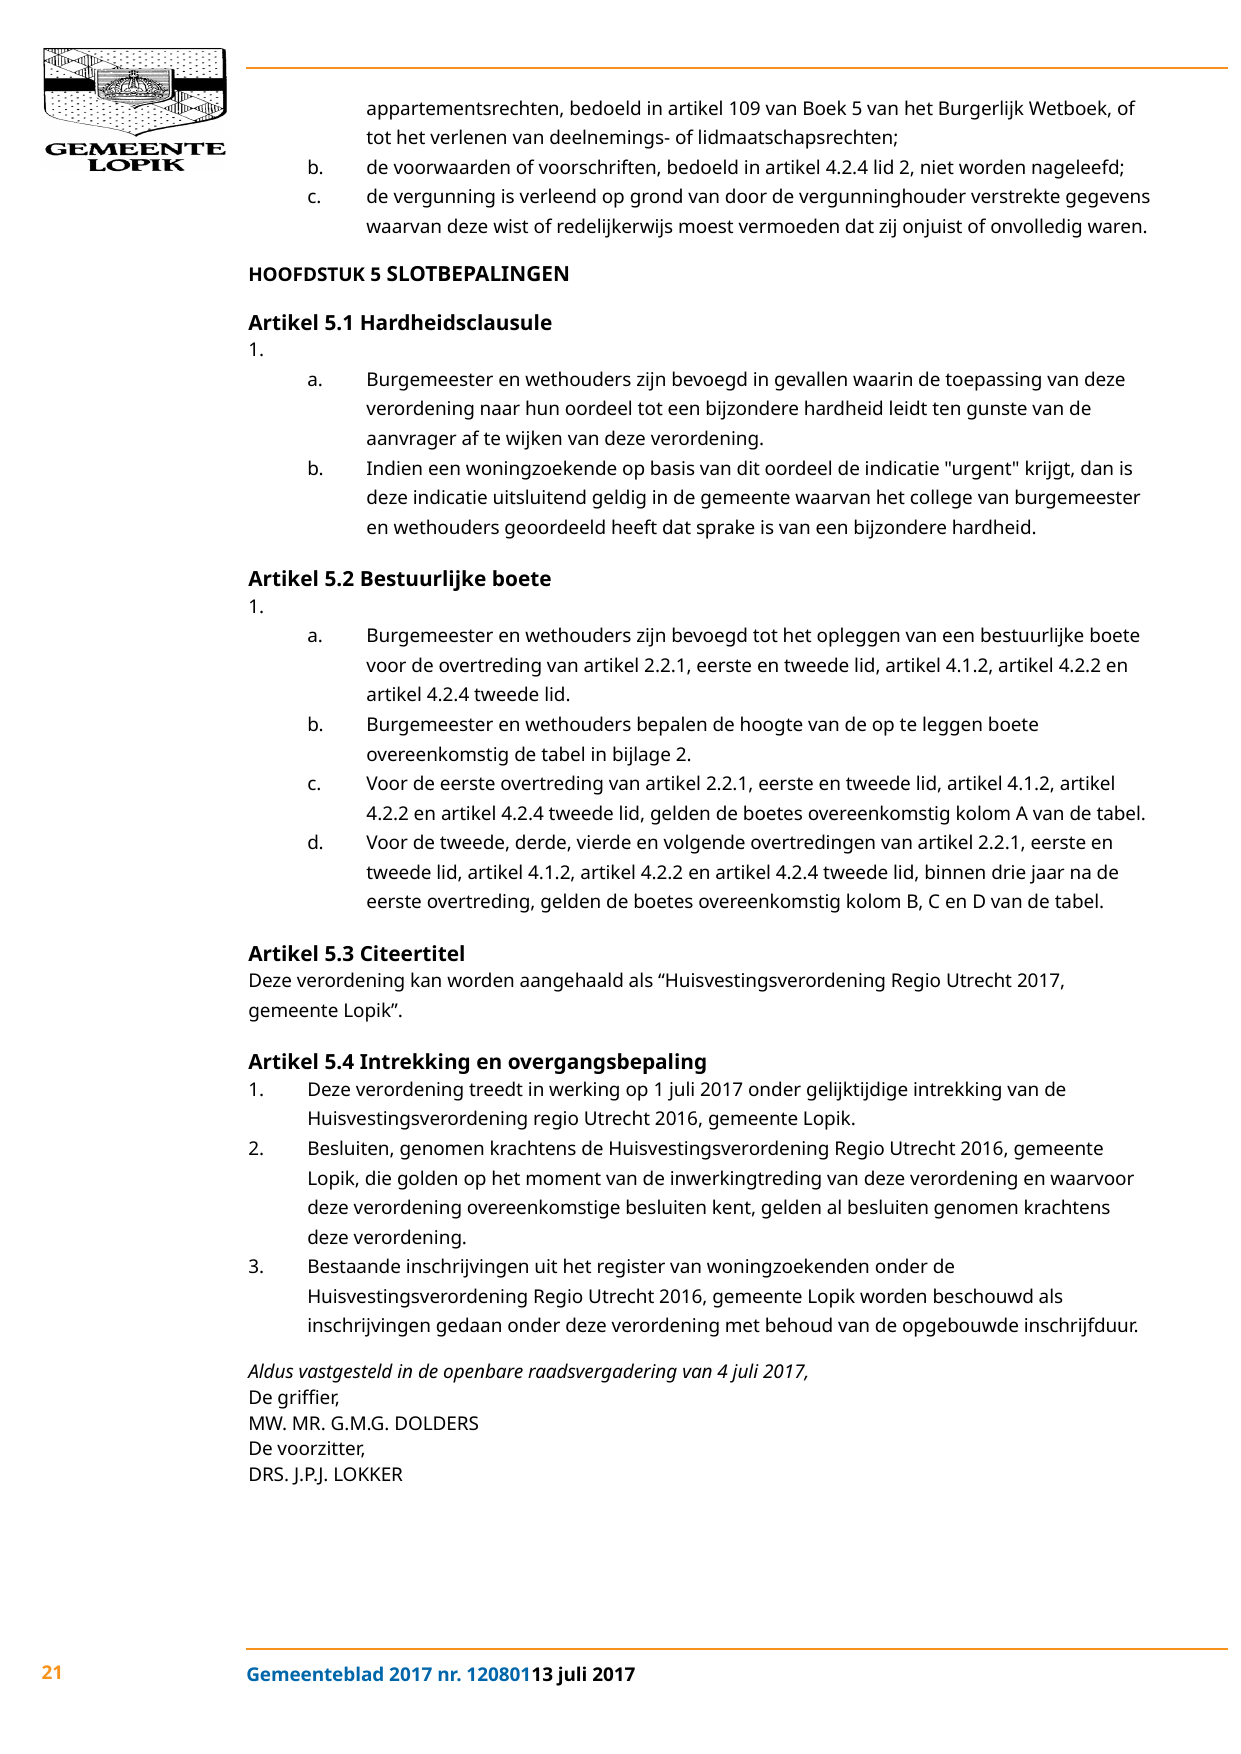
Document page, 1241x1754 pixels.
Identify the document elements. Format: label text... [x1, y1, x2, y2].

list Burgemeester en wethouders zijn bevoegd tot het opleggen van een bestuurlijke boete voor de overtreding van artikel 2.2.1, eerste en tweede lid, artikel 4.1.2, artikel 4.2.2 en artikel 4.2.4 tweede lid. [307, 622, 1152, 707]
list Indien een woningzoekende op basis van dit oordeel de indicatie "urgent" krijgt, dan is deze indicatie uitsluitend geldig in de gemeente waarvan het college van burgemeester en wethouders geoordeeld heeft dat sprake is van een bijzondere hardheid. [307, 455, 1152, 540]
picture [41, 47, 231, 172]
list Deze verordening treedt in werking op 1 juli 2017 onder gelijktijdige intrekking van de Huisvestingsverordening regio Utrecht 2016, gemeente Lopik. [248, 1076, 1152, 1131]
list Burgemeester en wethouders bepalen de hoogte van de op te leggen boete overeenkomstig de tabel in bijlage 2. [307, 711, 1152, 766]
text DRS. J.P.J. LOKKER [248, 1461, 1152, 1487]
text Artikel 5.3 Citeertitel [248, 939, 1152, 967]
text Deze verordening kan worden aangehaald als “Huisvestingsverordening Regio Utrecht 2017, gemeente Lopik”. [248, 967, 1152, 1023]
list de vergunning is verleend op grond van door de vergunninghouder verstrekte gegevens waarvan deze wist of redelijkerwijs moest vermoeden dat zij onjuist of onvolledig waren. [307, 183, 1152, 239]
list Voor de eerste overtreding van artikel 2.2.1, eerste en tweede lid, artikel 4.1.2, artikel 4.2.2 en artikel 4.2.4 tweede lid, gelden de boetes overeenkomstig kolom A van de tabel. [307, 770, 1152, 826]
list Bestaande inschrijvingen uit het register van woningzoekenden onder de Huisvestingsverordening Regio Utrecht 2016, gemeente Lopik worden beschouwd als inschrijvingen gedaan onder deze verordening met behoud van de opgebouwde inschrijfduur. [248, 1253, 1152, 1338]
list Besluiten, genomen krachtens de Huisvestingsverordening Regio Utrecht 2016, gemeente Lopik, die golden op het moment van de inwerkingtreding van deze verordening en waarvoor deze verordening overeenkomstige besluiten kent, gelden al besluiten genomen krachtens deze verordening. [248, 1135, 1152, 1249]
list Burgemeester en wethouders zijn bevoegd in gevallen waarin de toepassing van deze verordening naar hun oordeel tot een bijzondere hardheid leidt ten gunste van de aanvrager af te wijken van deze verordening. [307, 366, 1152, 451]
text HOOFDSTUK 5 SLOTBEPALINGEN [248, 259, 1152, 287]
text Artikel 5.2 Bestuurlijke boete [248, 564, 1152, 593]
text De griffier, [248, 1384, 1152, 1410]
list de voorwaarden of voorschriften, bedoeld in artikel 4.2.4 lid 2, niet worden nageleefd; [307, 154, 1152, 180]
text De voorzitter, [248, 1435, 1152, 1461]
text Artikel 5.4 Intrekking en overgangsbepaling [248, 1047, 1152, 1076]
list Voor de tweede, derde, vierde en volgende overtredingen van artikel 2.2.1, eerste en tweede lid, artikel 4.1.2, artikel 4.2.2 en artikel 4.2.4 tweede lid, binnen drie jaar na de eerste overtreding, gelden de boetes overeenkomstig kolom B, C en D van de tabel. [307, 829, 1152, 914]
text Artikel 5.1 Hardheidsclausule [248, 308, 1152, 336]
list appartementsrechten, bedoeld in artikel 109 van Boek 5 van het Burgerlijk Wetboek, of tot het verlenen van deelnemings- of lidmaatschapsrechten; [307, 95, 1152, 150]
text MW. MR. G.M.G. DOLDERS [248, 1410, 1152, 1435]
text Aldus vastgesteld in de openbare raadsvergadering van 4 juli 2017, [248, 1358, 1152, 1384]
